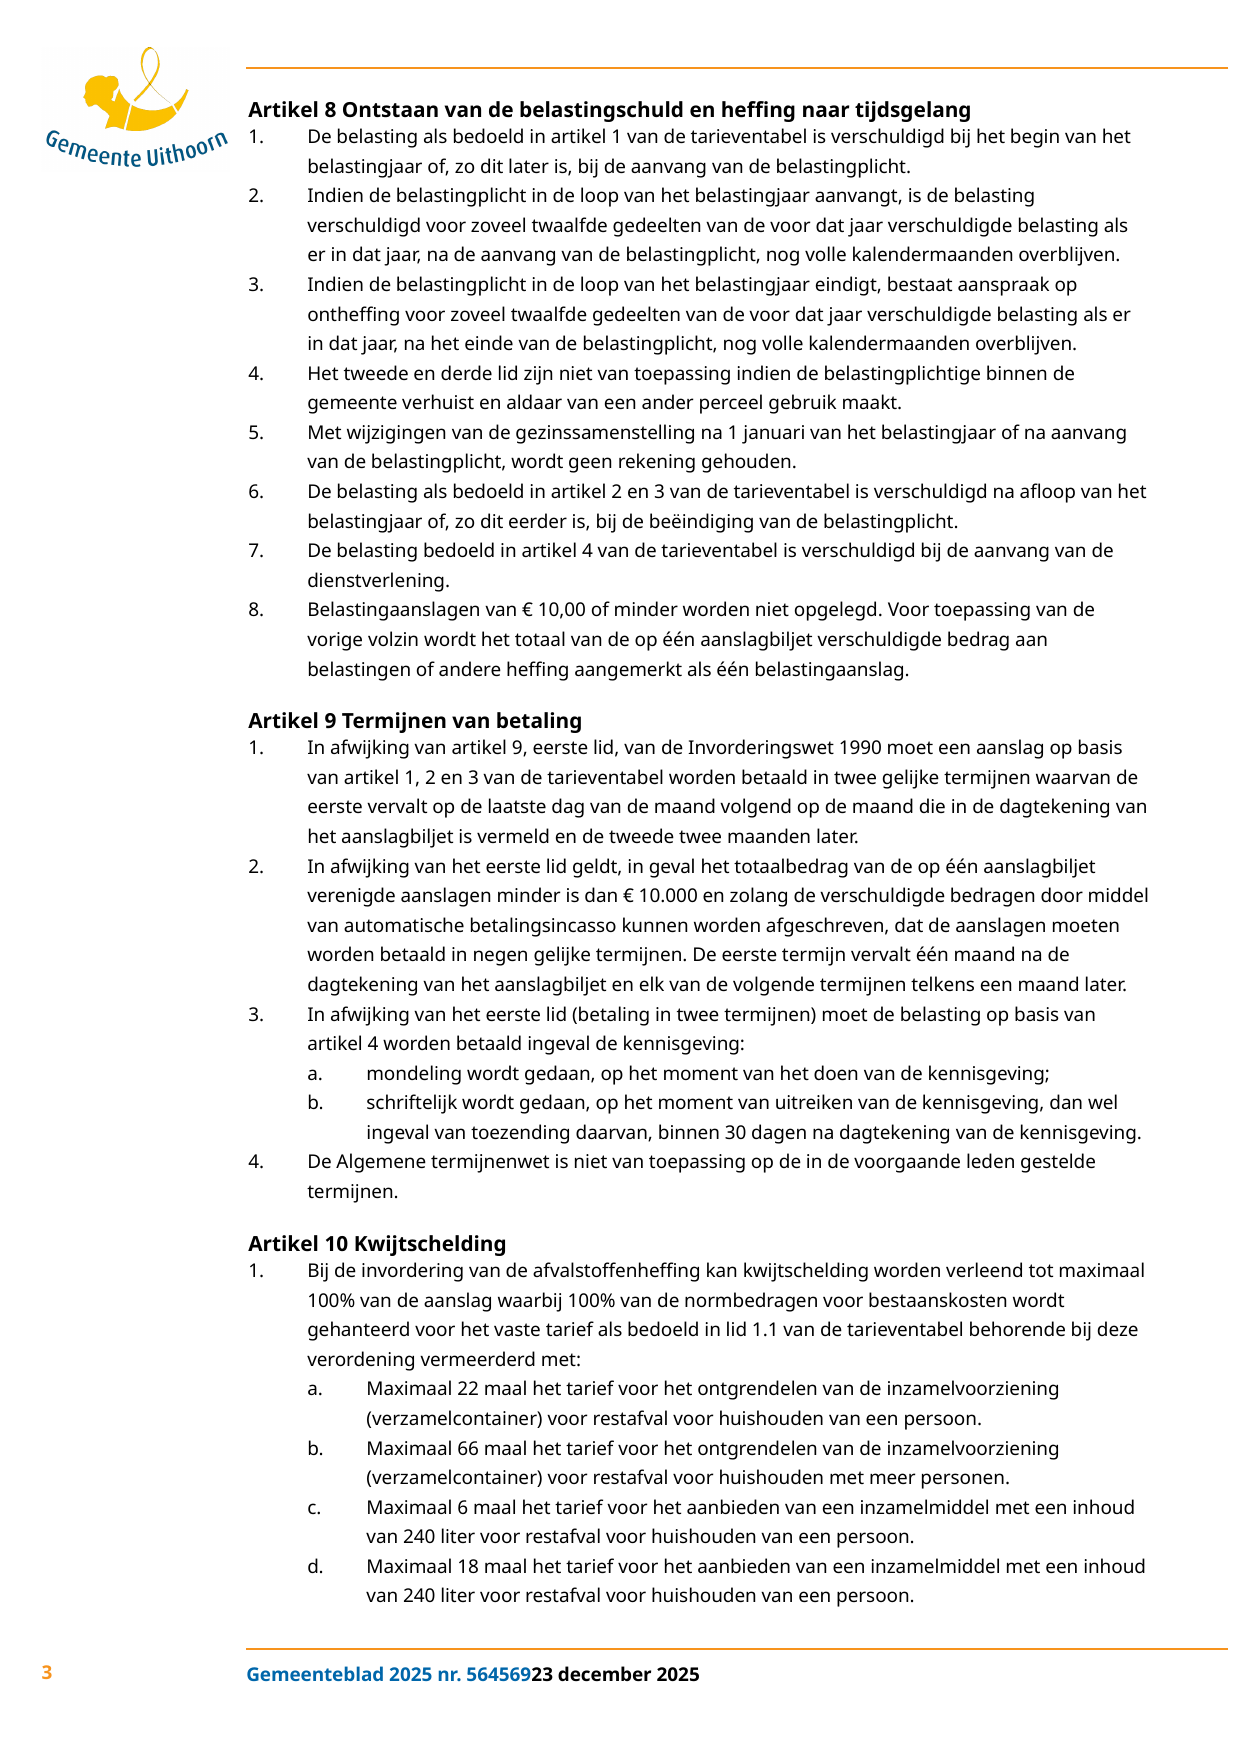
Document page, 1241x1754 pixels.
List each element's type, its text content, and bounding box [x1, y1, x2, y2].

list schriftelijk wordt gedaan, op het moment van uitreiken van de kennisgeving, dan wel ingeval van toezending daarvan, binnen 30 dagen na dagtekening van de kennisgeving. [307, 1089, 1152, 1145]
list Het tweede en derde lid zijn niet van toepassing indien de belastingplichtige binnen de gemeente verhuist en aldaar van een ander perceel gebruik maakt. [248, 360, 1152, 415]
list In afwijking van artikel 9, eerste lid, van de Invorderingswet 1990 moet een aanslag op basis van artikel 1, 2 en 3 van de tarieventabel worden betaald in twee gelijke termijnen waarvan de eerste vervalt op de laatste dag van de maand volgend op de maand die in de dagtekening van het aanslagbiljet is vermeld en de tweede twee maanden later. [248, 734, 1152, 849]
list De belasting als bedoeld in artikel 1 van de tarieventabel is verschuldigd bij het begin van het belastingjaar of, zo dit later is, bij de aanvang van de belastingplicht. [248, 123, 1152, 178]
list De belasting bedoeld in artikel 4 van de tarieventabel is verschuldigd bij de aanvang van de dienstverlening. [248, 537, 1152, 593]
list Maximaal 22 maal het tarief voor het ontgrendelen van de inzamelvoorziening (verzamelcontainer) voor restafval voor huishouden van een persoon. [307, 1376, 1152, 1431]
list Bij de invordering van de afvalstoffenheffing kan kwijtschelding worden verleend tot maximaal 100% van de aanslag waarbij 100% van de normbedragen voor bestaanskosten wordt gehanteerd voor het vaste tarief als bedoeld in lid 1.1 van de tarieventabel behorende bij deze verordening vermeerderd met: [248, 1257, 1152, 1372]
text Artikel 10 Kwijtschelding [248, 1229, 1152, 1257]
list mondeling wordt gedaan, op het moment van het doen van de kennisgeving; [307, 1060, 1152, 1086]
list De Algemene termijnenwet is niet van toepassing op de in de voorgaande leden gestelde termijnen. [248, 1149, 1152, 1204]
list De belasting als bedoeld in artikel 2 en 3 van de tarieventabel is verschuldigd na afloop van het belastingjaar of, zo dit eerder is, bij de beëindiging van de belastingplicht. [248, 478, 1152, 533]
text Artikel 9 Termijnen van betaling [248, 706, 1152, 734]
list Met wijzigingen van de gezinssamenstelling na 1 januari van het belastingjaar of na aanvang van de belastingplicht, wordt geen rekening gehouden. [248, 419, 1152, 474]
list Maximaal 6 maal het tarief voor het aanbieden van een inzamelmiddel met een inhoud van 240 liter voor restafval voor huishouden van een persoon. [307, 1494, 1152, 1549]
list Belastingaanslagen van € 10,00 of minder worden niet opgelegd. Voor toepassing van de vorige volzin wordt het totaal van de op één aanslagbiljet verschuldigde bedrag aan belastingen of andere heffing aangemerkt als één belastingaanslag. [248, 597, 1152, 681]
text Artikel 8 Ontstaan van de belastingschuld en heffing naar tijdsgelang [248, 95, 1152, 123]
list Maximaal 66 maal het tarief voor het ontgrendelen van de inzamelvoorziening (verzamelcontainer) voor restafval voor huishouden met meer personen. [307, 1435, 1152, 1490]
list In afwijking van het eerste lid geldt, in geval het totaalbedrag van de op één aanslagbiljet verenigde aanslagen minder is dan € 10.000 en zolang de verschuldigde bedragen door middel van automatische betalingsincasso kunnen worden afgeschreven, dat de aanslagen moeten worden betaald in negen gelijke termijnen. De eerste termijn vervalt één maand na de dagtekening van het aanslagbiljet en elk van de volgende termijnen telkens een maand later. [248, 853, 1152, 997]
list Indien de belastingplicht in de loop van het belastingjaar eindigt, bestaat aanspraak op ontheffing voor zoveel twaalfde gedeelten van de voor dat jaar verschuldigde belasting als er in dat jaar, na het einde van de belastingplicht, nog volle kalendermaanden overblijven. [248, 271, 1152, 356]
list In afwijking van het eerste lid (betaling in twee termijnen) moet de belasting op basis van artikel 4 worden betaald ingeval de kennisgeving: [248, 1001, 1152, 1056]
list Maximaal 18 maal het tarief voor het aanbieden van een inzamelmiddel met een inhoud van 240 liter voor restafval voor huishouden van een persoon. [307, 1553, 1152, 1608]
picture [41, 47, 231, 172]
list Indien de belastingplicht in de loop van het belastingjaar aanvangt, is de belasting verschuldigd voor zoveel twaalfde gedeelten van de voor dat jaar verschuldigde belasting als er in dat jaar, na de aanvang van de belastingplicht, nog volle kalendermaanden overblijven. [248, 182, 1152, 267]
